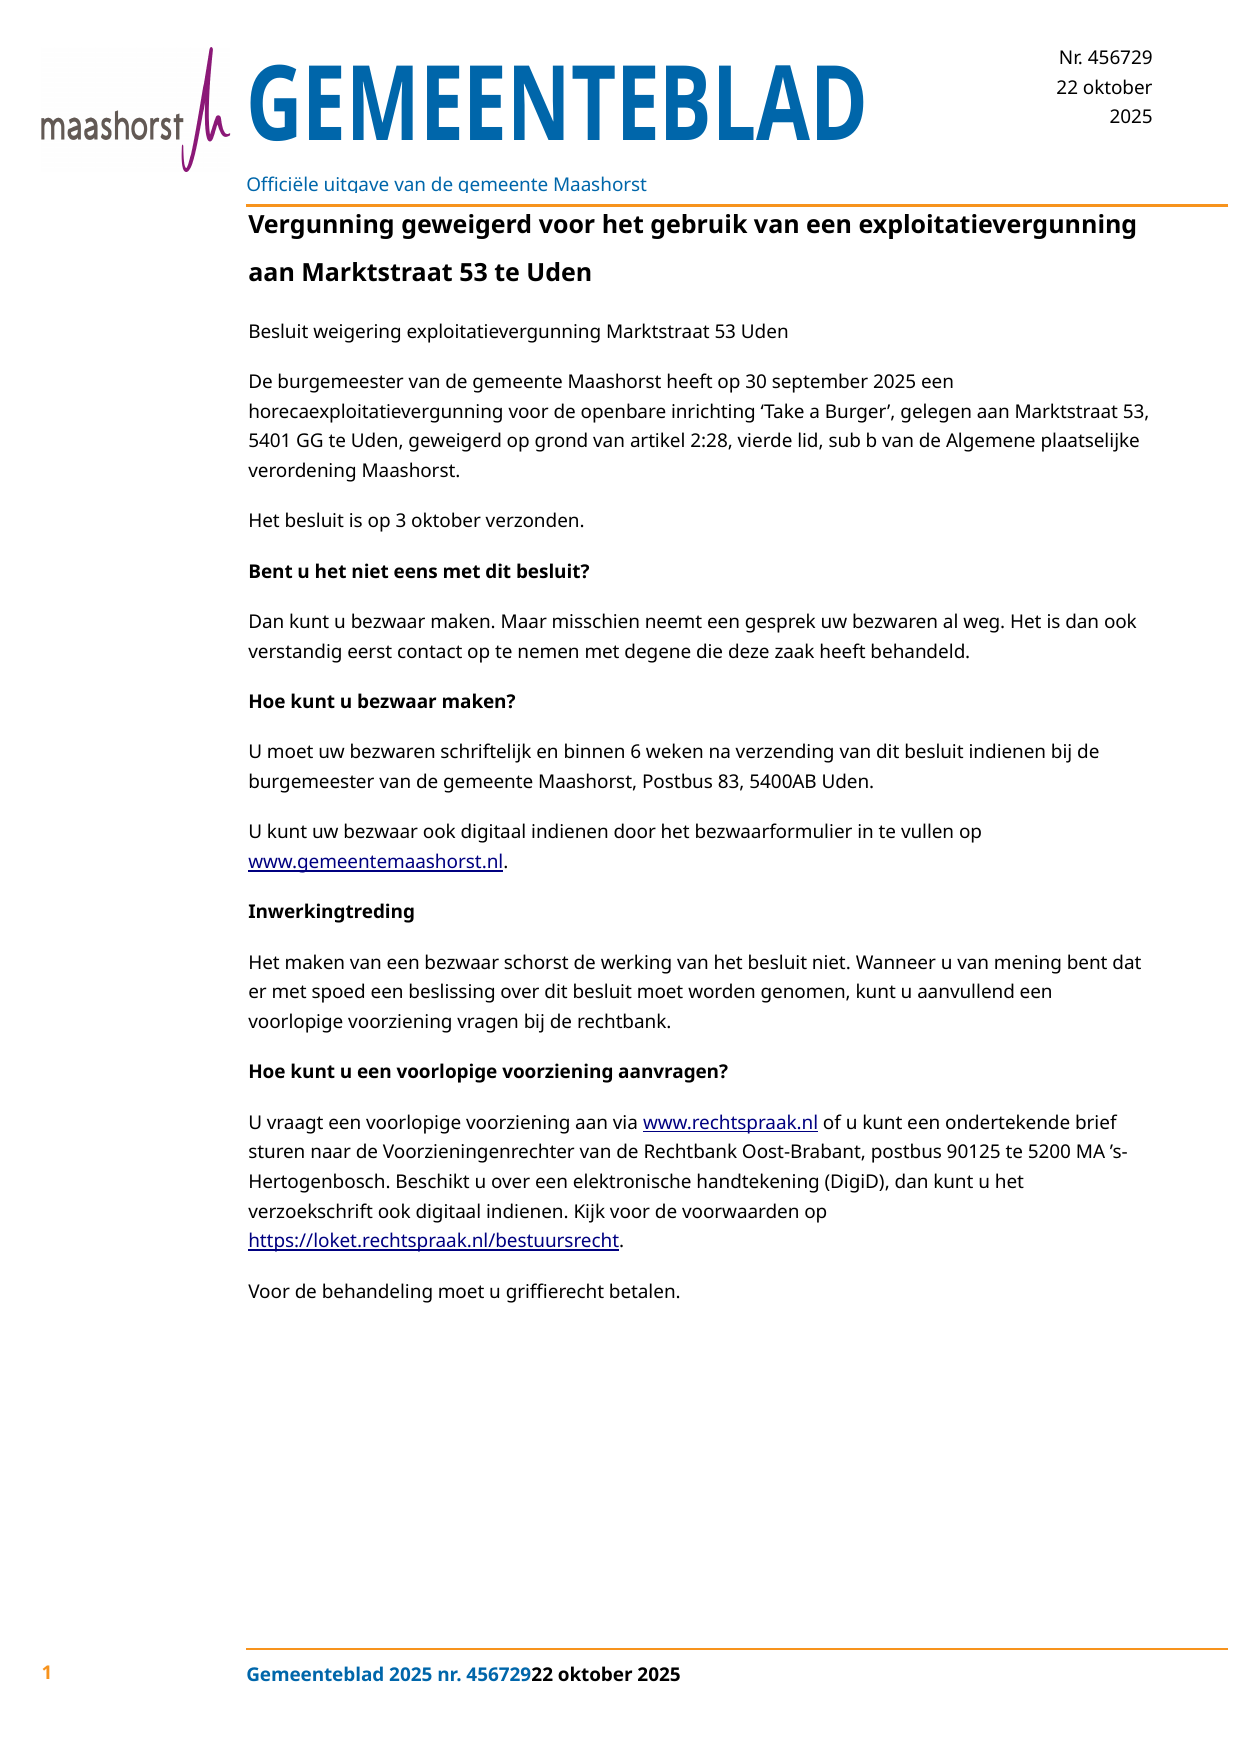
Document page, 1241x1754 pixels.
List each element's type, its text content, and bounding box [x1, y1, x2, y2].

text Hoe kunt u een voorlopige voorziening aanvragen? [248, 1059, 1152, 1084]
text Voor de behandeling moet u griffierecht betalen. [248, 1278, 1152, 1304]
text Inwerkingtreding [248, 899, 1152, 924]
text Hoe kunt u bezwaar maken? [248, 688, 1152, 714]
picture [41, 47, 231, 172]
text U kunt uw bezwaar ook digitaal indienen door het bezwaarformulier in te vullen op www.gemeentemaashorst.nl. [248, 819, 1152, 874]
text Vergunning geweigerd voor het gebruik van een exploitatievergunning aan Marktstraat 53 te Uden [248, 207, 1152, 288]
text U moet uw bezwaren schriftelijk en binnen 6 weken na verzending van dit besluit indienen bij de burgemeester van de gemeente Maashorst, Postbus 83, 5400AB Uden. [248, 739, 1152, 794]
text Dan kunt u bezwaar maken. Maar misschien neemt een gesprek uw bezwaren al weg. Het is dan ook verstandig eerst contact op te nemen met degene die deze zaak heeft behandeld. [248, 608, 1152, 664]
text U vraagt een voorlopige voorziening aan via www.rechtspraak.nl of u kunt een ondertekende brief sturen naar de Voorzieningenrechter van de Rechtbank Oost-Brabant, postbus 90125 te 5200 MA ’s-Hertogenbosch. Beschikt u over een elektronische handtekening (DigiD), dan kunt u het verzoekschrift ook digitaal indienen. Kijk voor de voorwaarden op https://loket.rechtspraak.nl/bestuursrecht. [248, 1109, 1152, 1253]
text Besluit weigering exploitatievergunning Marktstraat 53 Uden [248, 318, 1152, 344]
text Het maken van een bezwaar schorst de werking van het besluit niet. Wanneer u van mening bent dat er met spoed een beslissing over dit besluit moet worden genomen, kunt u aanvullend een voorlopige voorziening vragen bij de rechtbank. [248, 949, 1152, 1034]
text Bent u het niet eens met dit besluit? [248, 558, 1152, 584]
text Het besluit is op 3 oktober verzonden. [248, 507, 1152, 533]
text De burgemeester van de gemeente Maashorst heeft op 30 september 2025 een horecaexploitatievergunning voor de openbare inrichting ‘Take a Burger’, gelegen aan Marktstraat 53, 5401 GG te Uden, geweigerd op grond van artikel 2:28, vierde lid, sub b van de Algemene plaatselijke verordening Maashorst. [248, 368, 1152, 483]
